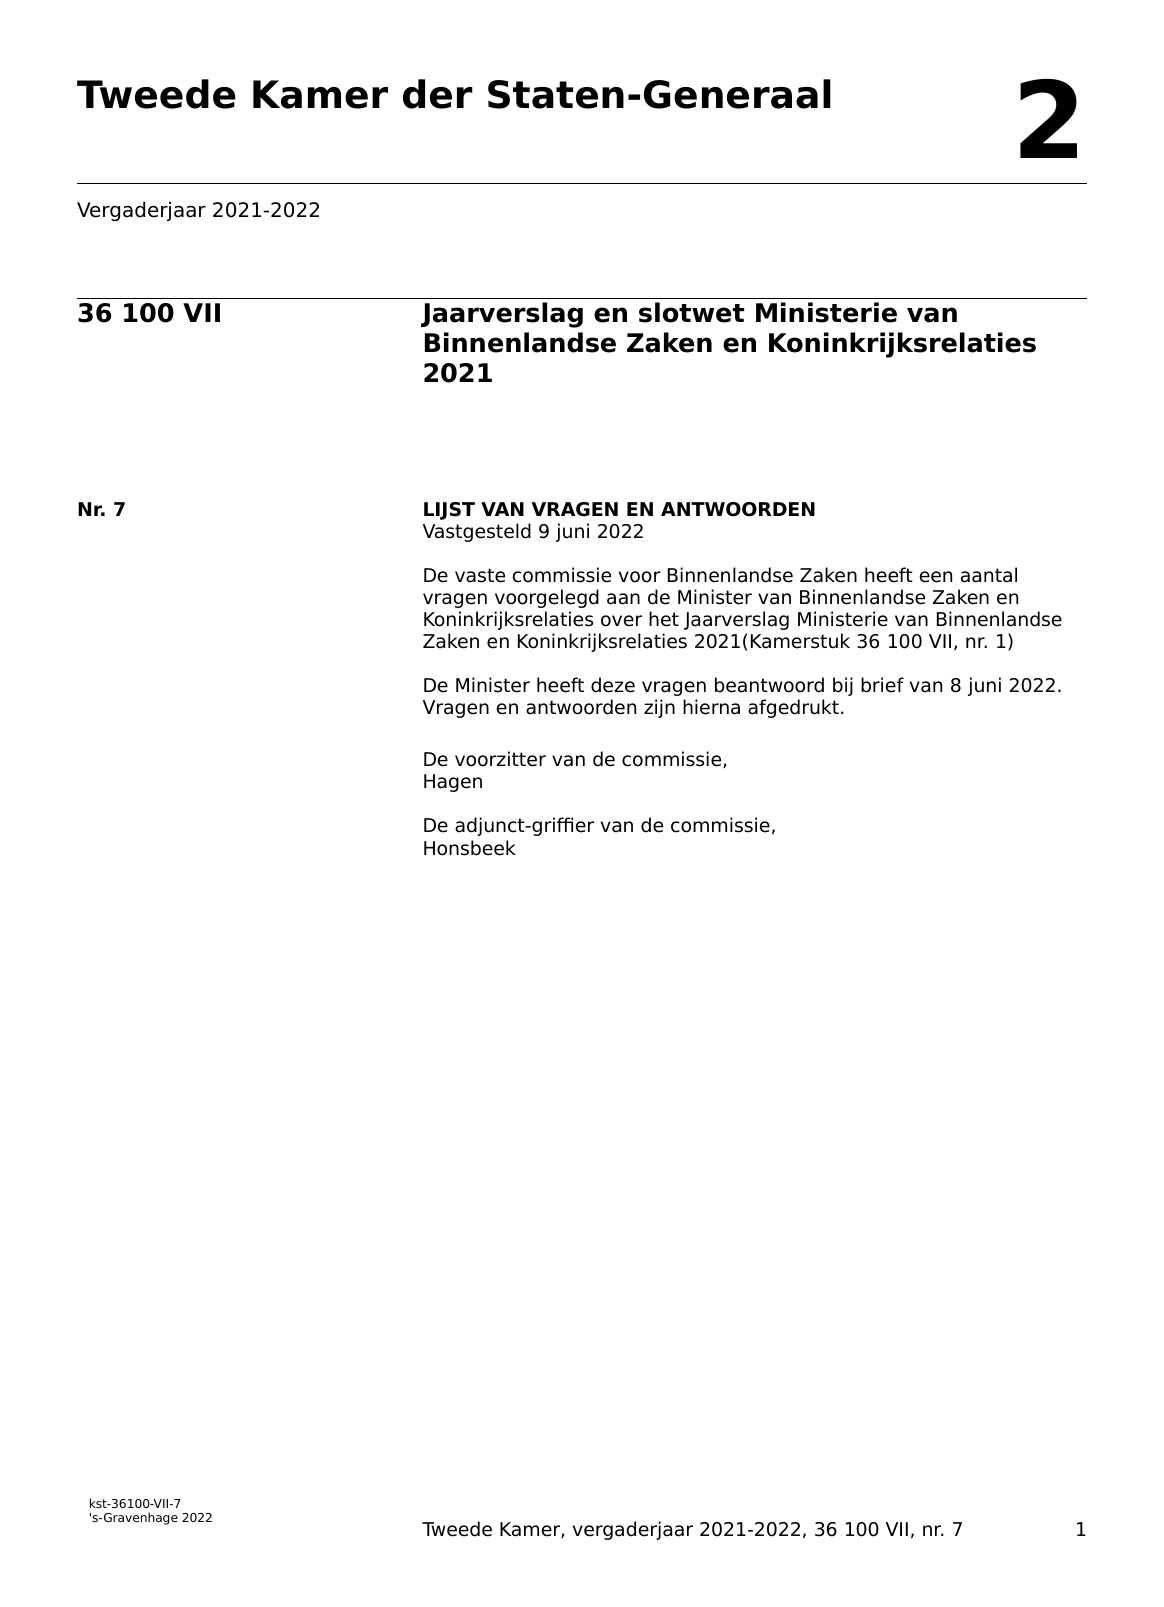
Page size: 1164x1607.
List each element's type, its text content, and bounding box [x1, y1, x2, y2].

table_header 2 [886, 59, 1087, 183]
text 's-Gravenhage 2022 [88, 1511, 323, 1525]
text De adjunct-griffier van de commissie, Honsbeek [422, 815, 1087, 859]
text De vaste commissie voor Binnenlandse Zaken heeft een aantal vragen voorgelegd aan de Minister van Binnenlandse Zaken en Koninkrijksrelaties over het Jaarverslag Ministerie van Binnenlandse Zaken en Koninkrijksrelaties 2021(Kamerstuk 36 100 VII, nr. 1) [422, 565, 1087, 653]
subtitle 36 100 VII Jaarverslag en slotwet Ministerie van Binnenlandse Zaken en Koninkrijksrelaties 2021 [77, 299, 1087, 388]
text Vastgesteld 9 juni 2022 [422, 521, 1087, 543]
text De Minister heeft deze vragen beantwoord bij brief van 8 juni 2022. Vragen en antwoorden zijn hierna afgedrukt. [422, 675, 1087, 719]
text De voorzitter van de commissie, Hagen [422, 749, 1087, 793]
text kst-36100-VII-7 [88, 1497, 323, 1511]
table_header Tweede Kamer der Staten-Generaal [77, 59, 886, 183]
table_cell Vergaderjaar 2021-2022 [77, 184, 1087, 298]
subtitle Nr. 7 LIJST VAN VRAGEN EN ANTWOORDEN [77, 499, 1087, 521]
